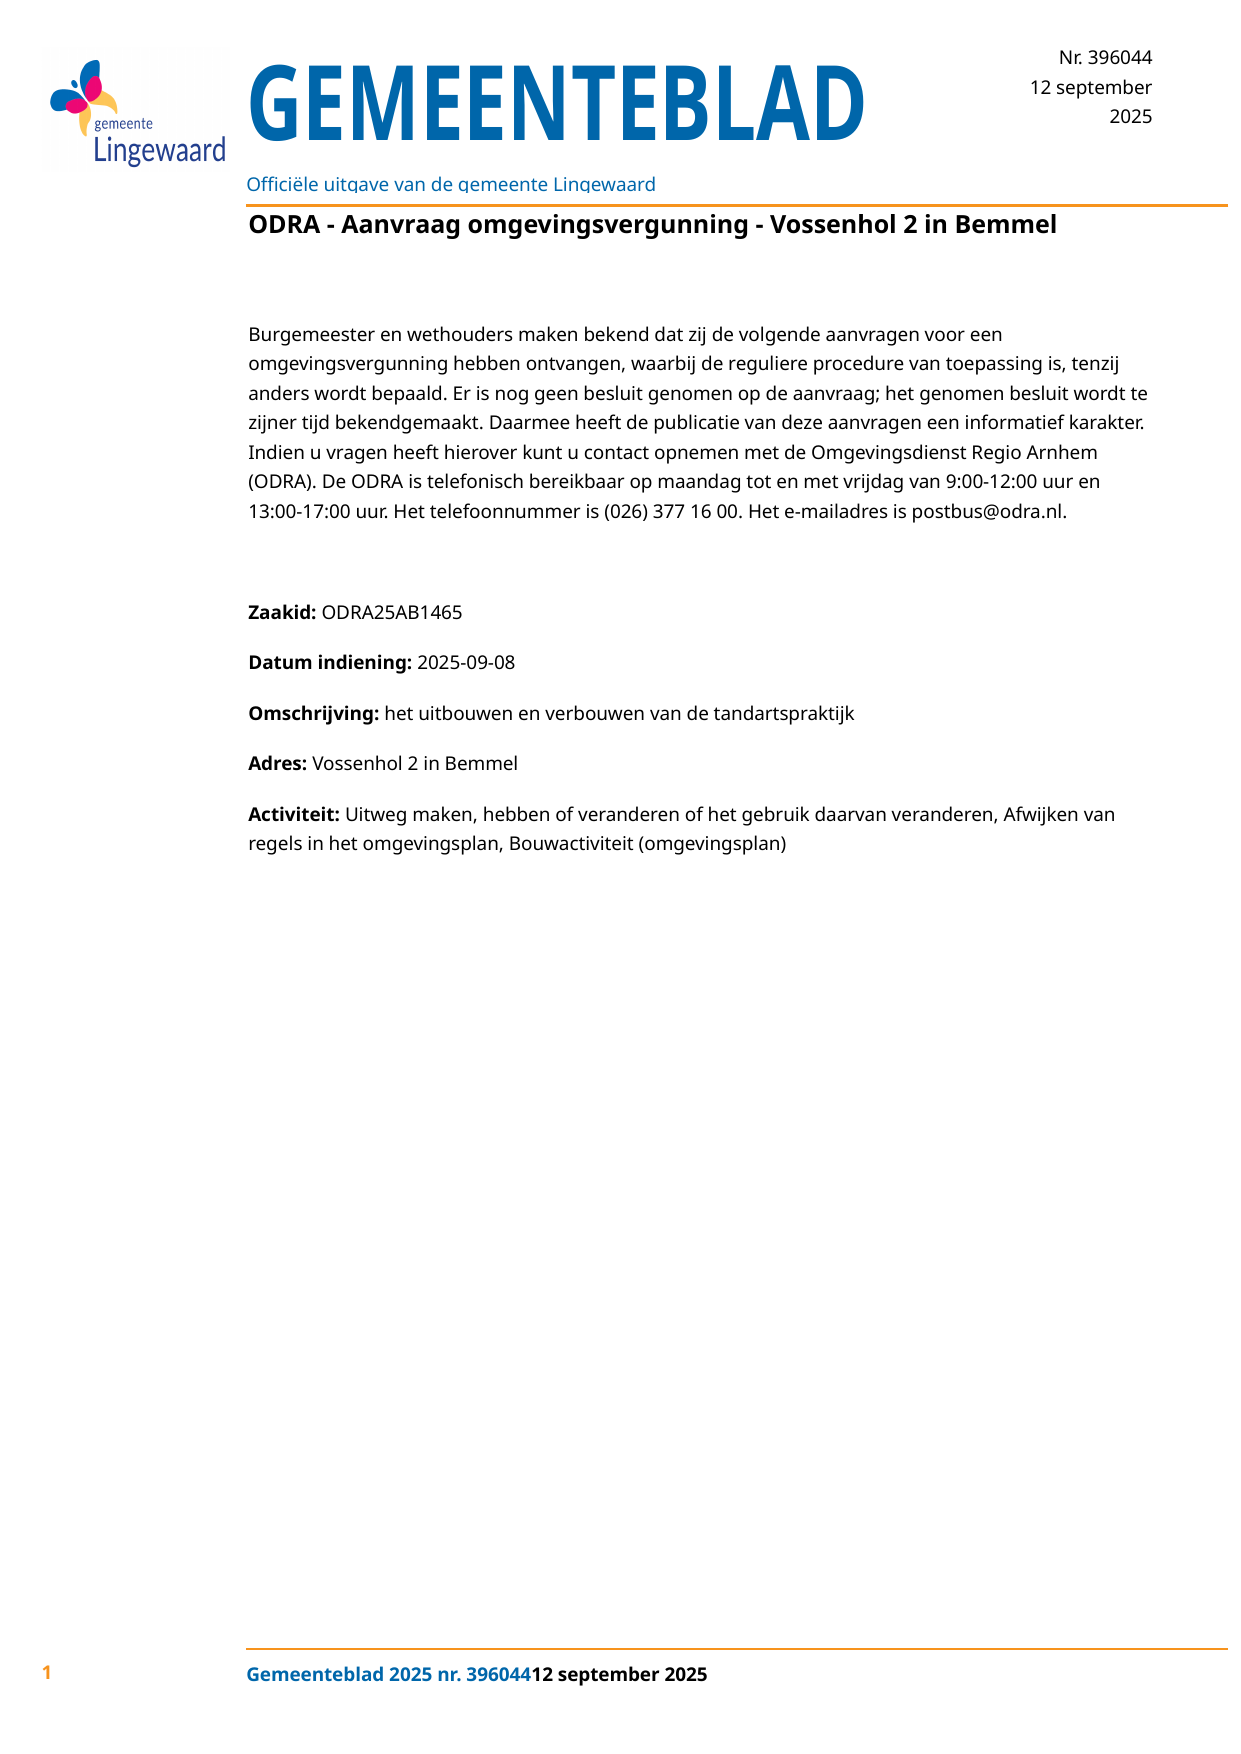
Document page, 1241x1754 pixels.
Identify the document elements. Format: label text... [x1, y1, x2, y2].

text Adres: Vossenhol 2 in Bemmel [248, 750, 1152, 776]
text Omschrijving: het uitbouwen en verbouwen van de tandartspraktijk [248, 700, 1152, 726]
text ODRA - Aanvraag omgevingsvergunning - Vossenhol 2 in Bemmel [248, 207, 1152, 241]
text Activiteit: Uitweg maken, hebben of veranderen of het gebruik daarvan veranderen, Afwijken van regels in het omgevingsplan, Bouwactiviteit (omgevingsplan) [248, 801, 1152, 856]
text Zaakid: ODRA25AB1465 [248, 599, 1152, 625]
text Datum indiening: 2025-09-08 [248, 649, 1152, 675]
text Burgemeester en wethouders maken bekend dat zij de volgende aanvragen voor een omgevingsvergunning hebben ontvangen, waarbij de reguliere procedure van toepassing is, tenzij anders wordt bepaald. Er is nog geen besluit genomen op de aanvraag; het genomen besluit wordt te zijner tijd bekendgemaakt. Daarmee heeft de publicatie van deze aanvragen een informatief karakter. Indien u vragen heeft hierover kunt u contact opnemen met de Omgevingsdienst Regio Arnhem (ODRA). De ODRA is telefonisch bereikbaar op maandag tot en met vrijdag van 9:00-12:00 uur en 13:00-17:00 uur. Het telefoonnummer is (026) 377 16 00. Het e-mailadres is postbus@odra.nl. [248, 321, 1152, 524]
picture [41, 47, 231, 172]
